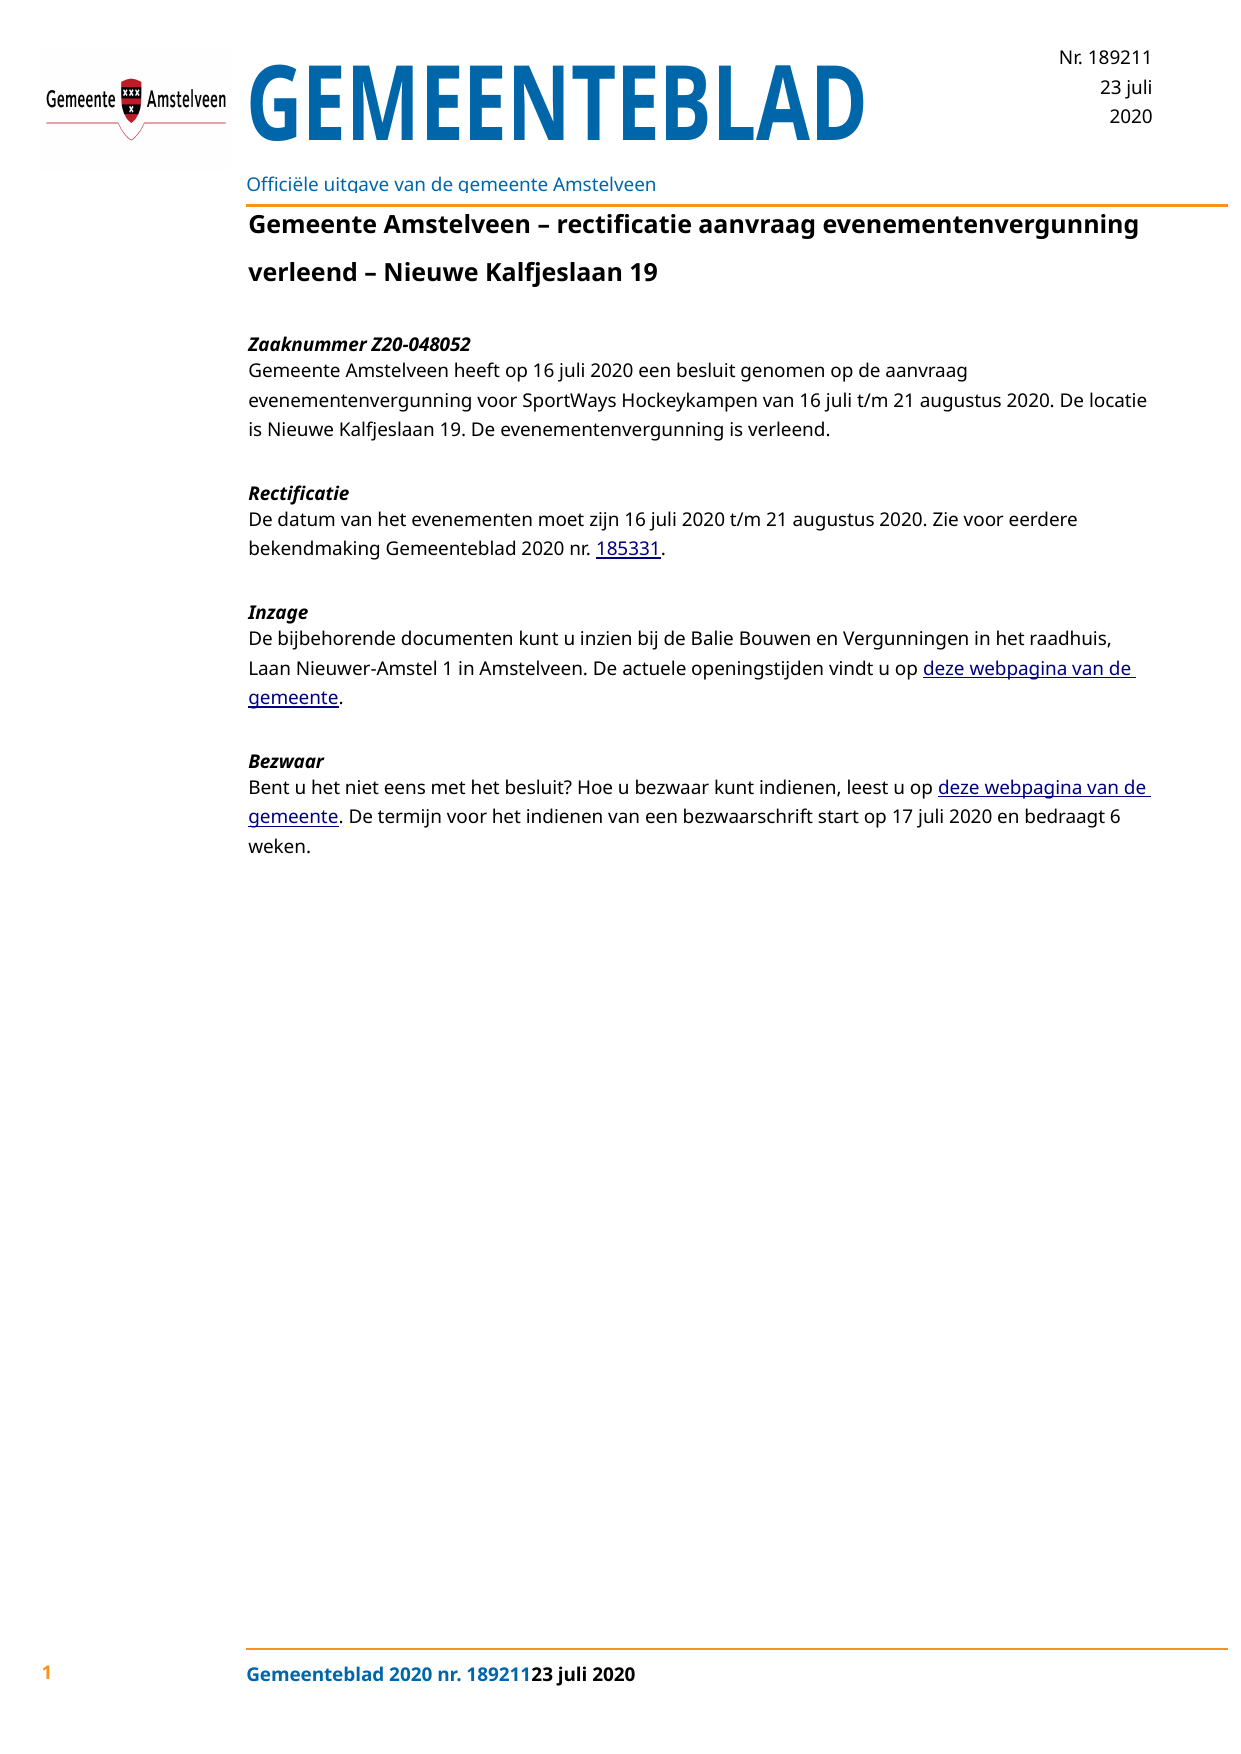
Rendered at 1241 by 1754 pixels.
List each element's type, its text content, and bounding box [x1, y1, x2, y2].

text Bezwaar [248, 748, 1152, 774]
text Zaaknummer Z20-048052 [248, 331, 1152, 357]
text De datum van het evenementen moet zijn 16 juli 2020 t/m 21 augustus 2020. Zie voor eerdere bekendmaking Gemeenteblad 2020 nr. 185331. [248, 506, 1152, 561]
text Gemeente Amstelveen heeft op 16 juli 2020 een besluit genomen op de aanvraag evenementenvergunning voor SportWays Hockeykampen van 16 juli t/m 21 augustus 2020. De locatie is Nieuwe Kalfjeslaan 19. De evenementenvergunning is verleend. [248, 357, 1152, 442]
text Inzage [248, 599, 1152, 625]
text Rectificatie [248, 480, 1152, 506]
text Gemeente Amstelveen – rectificatie aanvraag evenementenvergunning verleend – Nieuwe Kalfjeslaan 19 [248, 207, 1152, 288]
picture [41, 47, 231, 172]
text De bijbehorende documenten kunt u inzien bij de Balie Bouwen en Vergunningen in het raadhuis, Laan Nieuwer-Amstel 1 in Amstelveen. De actuele openingstijden vindt u op deze webpagina van de gemeente. [248, 625, 1152, 710]
text Bent u het niet eens met het besluit? Hoe u bezwaar kunt indienen, leest u op deze webpagina van de gemeente. De termijn voor het indienen van een bezwaarschrift start op 17 juli 2020 en bedraagt 6 weken. [248, 774, 1152, 859]
